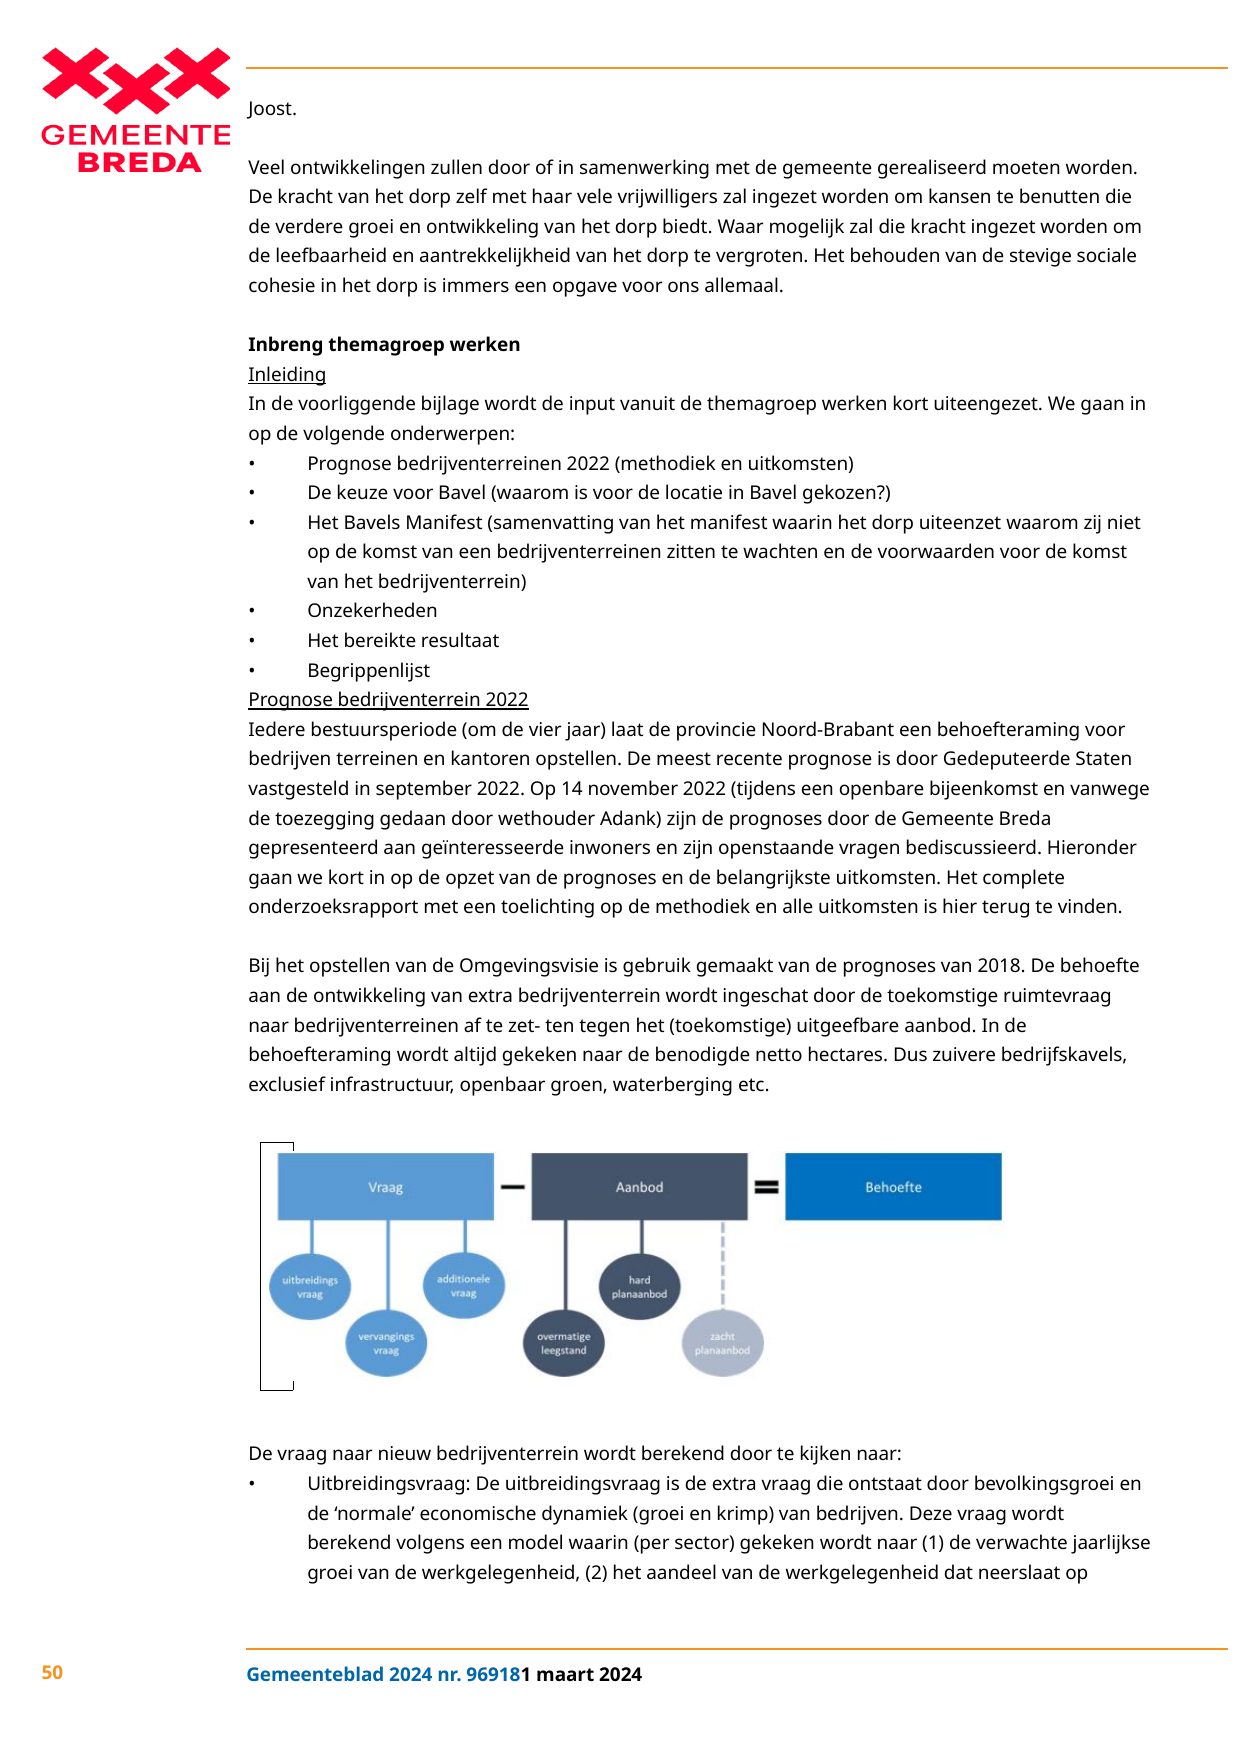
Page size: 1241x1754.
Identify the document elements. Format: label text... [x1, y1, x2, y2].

text Bij het opstellen van de Omgevingsvisie is gebruik gemaakt van de prognoses van 2018. De behoefte aan de ontwikkeling van extra bedrijventerrein wordt ingeschat door de toekomstige ruimtevraag naar bedrijventerreinen af te zet- ten tegen het (toekomstige) uitgeefbare aanbod. In de behoefteraming wordt altijd gekeken naar de benodigde netto hectares. Dus zuivere bedrijfskavels, exclusief infrastructuur, openbaar groen, waterberging etc. [248, 953, 1152, 1097]
list Het Bavels Manifest (samenvatting van het manifest waarin het dorp uiteenzet waarom zij niet op de komst van een bedrijventerreinen zitten te wachten en de voorwaarden voor de komst van het bedrijventerrein) [248, 509, 1152, 594]
text Veel ontwikkelingen zullen door of in samenwerking met de gemeente gerealiseerd moeten worden. De kracht van het dorp zelf met haar vele vrijwilligers zal ingezet worden om kansen te benutten die de verdere groei en ontwikkeling van het dorp biedt. Waar mogelijk zal die kracht ingezet worden om de leefbaarheid en aantrekkelijkheid van het dorp te vergroten. Het behouden van de stevige sociale cohesie in het dorp is immers een opgave voor ons allemaal. [248, 154, 1152, 298]
list Uitbreidingsvraag: De uitbreidingsvraag is de extra vraag die ontstaat door bevolkingsgroei en de ‘normale’ economische dynamiek (groei en krimp) van bedrijven. Deze vraag wordt berekend volgens een model waarin (per sector) gekeken wordt naar (1) de verwachte jaarlijkse groei van de werkgelegenheid, (2) het aandeel van de werkgelegenheid dat neerslaat op [248, 1470, 1152, 1585]
text Joost. [248, 95, 1152, 121]
list Het bereikte resultaat [248, 627, 1152, 653]
text Inbreng themagroep werken [248, 331, 1152, 357]
picture [41, 47, 231, 172]
text De vraag naar nieuw bedrijventerrein wordt berekend door te kijken naar: [248, 1441, 1152, 1466]
picture [268, 1151, 1008, 1381]
text Iedere bestuursperiode (om de vier jaar) laat de provincie Noord-Brabant een behoefteraming voor bedrijven terreinen en kantoren opstellen. De meest recente prognose is door Gedeputeerde Staten vastgesteld in september 2022. Op 14 november 2022 (tijdens een openbare bijeenkomst en vanwege de toezegging gedaan door wethouder Adank) zijn de prognoses door de Gemeente Breda gepresenteerd aan geïnteresseerde inwoners en zijn openstaande vragen bediscussieerd. Hieronder gaan we kort in op de opzet van de prognoses en de belangrijkste uitkomsten. Het complete onderzoeksrapport met een toelichting op de methodiek en alle uitkomsten is hier terug te vinden. [248, 716, 1152, 919]
text In de voorliggende bijlage wordt de input vanuit de themagroep werken kort uiteengezet. We gaan in op de volgende onderwerpen: [248, 391, 1152, 446]
list Onzekerheden [248, 598, 1152, 623]
list Prognose bedrijventerreinen 2022 (methodiek en uitkomsten) [248, 450, 1152, 476]
text Prognose bedrijventerrein 2022 [248, 686, 1152, 712]
list De keuze voor Bavel (waarom is voor de locatie in Bavel gekozen?) [248, 479, 1152, 505]
text Inleiding [248, 361, 1152, 387]
list Begrippenlijst [248, 657, 1152, 683]
